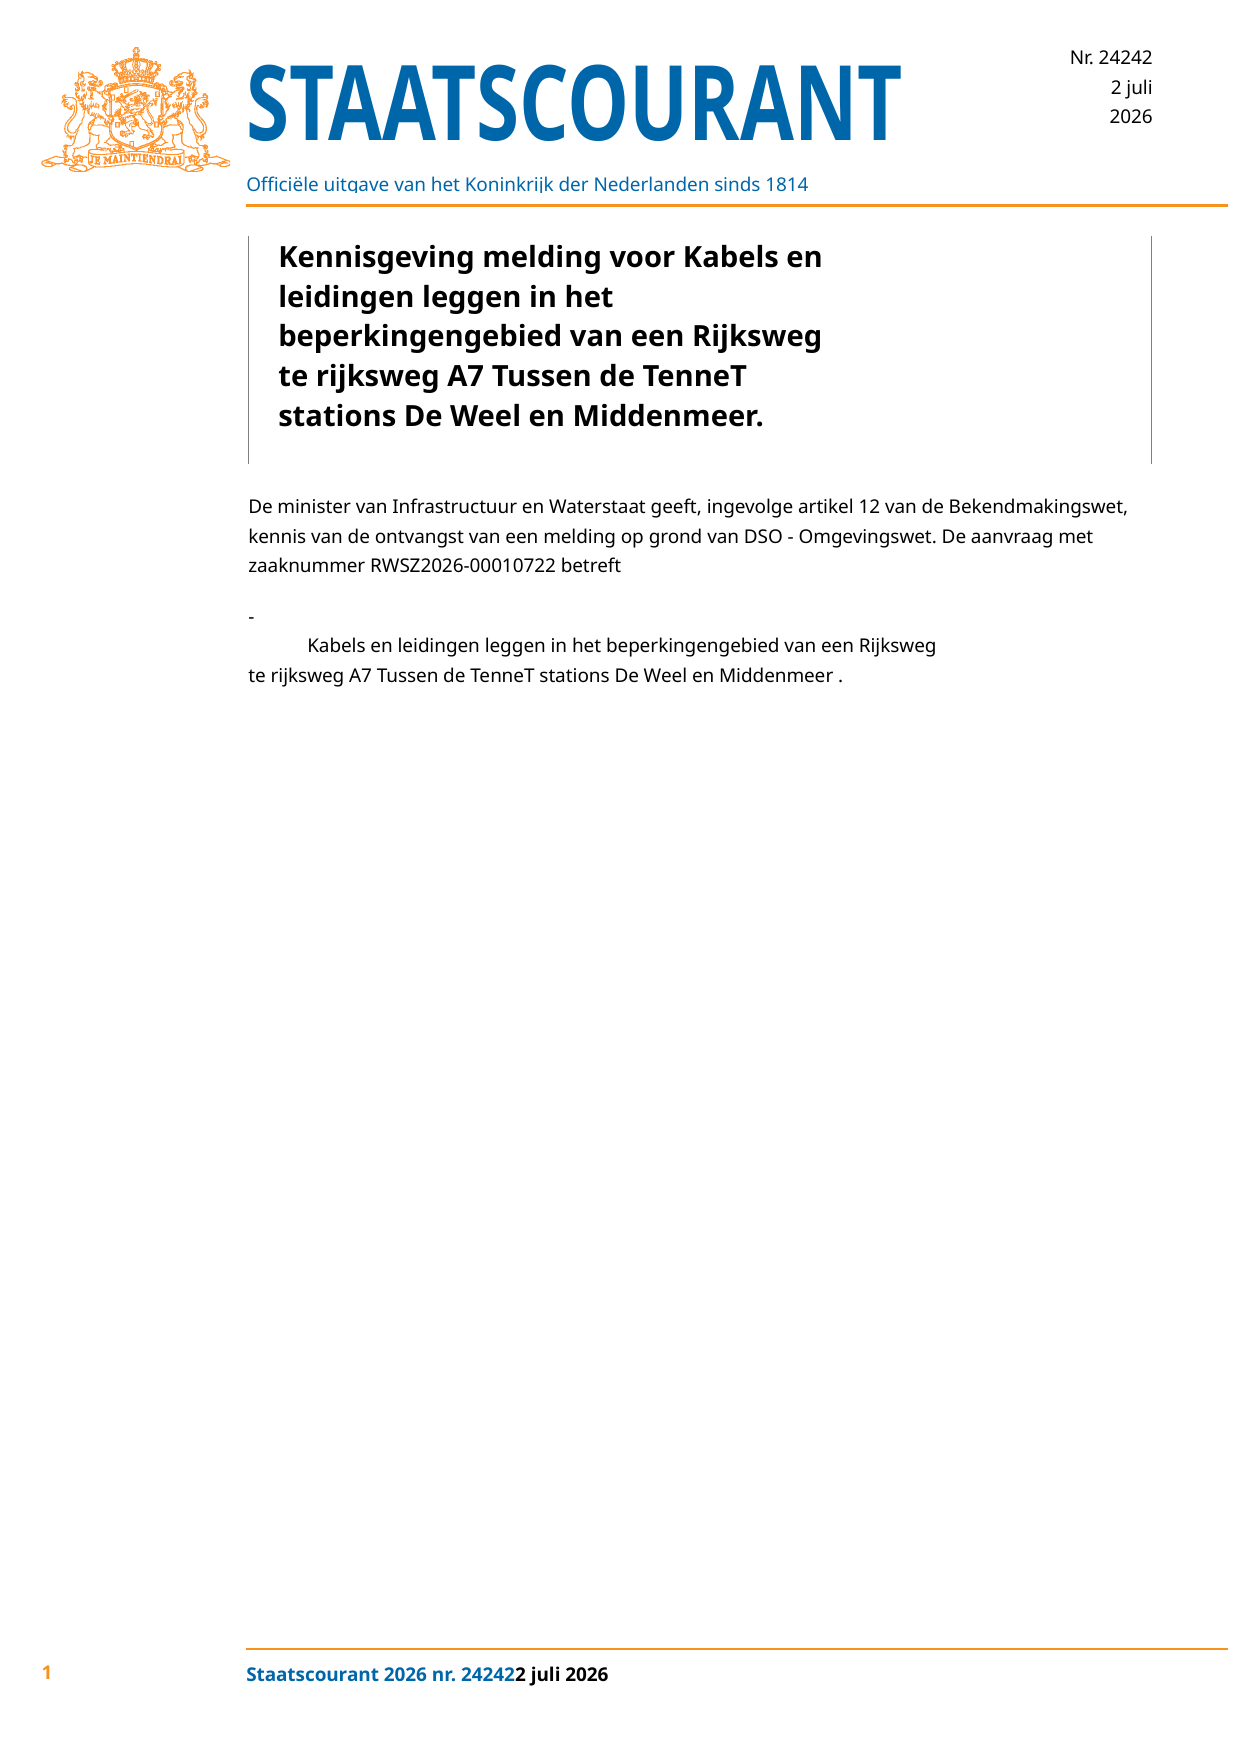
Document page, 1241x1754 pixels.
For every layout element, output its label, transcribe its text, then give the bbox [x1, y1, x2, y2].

picture [41, 47, 231, 172]
table_header [850, 236, 912, 413]
text De minister van Infrastructuur en Waterstaat geeft, ingevolge artikel 12 van de Bekendmakingswet, kennis van de ontvangst van een melding op grond van DSO - Omgevingswet. De aanvraag met zaaknummer RWSZ2026-00010722 betreft [248, 493, 1152, 578]
table_header [850, 414, 1151, 464]
table_header Kennisgeving melding voor Kabels en leidingen leggen in het beperkingengebied van een Rijksweg te rijksweg A7 Tussen de TenneT stations De Weel en Middenmeer. [249, 236, 850, 464]
picture [912, 236, 1090, 414]
table_header [1090, 236, 1151, 413]
text te rijksweg A7 Tussen de TenneT stations De Weel en Middenmeer . [248, 662, 1152, 688]
list Kabels en leidingen leggen in het beperkingengebied van een Rijksweg [248, 632, 1152, 658]
